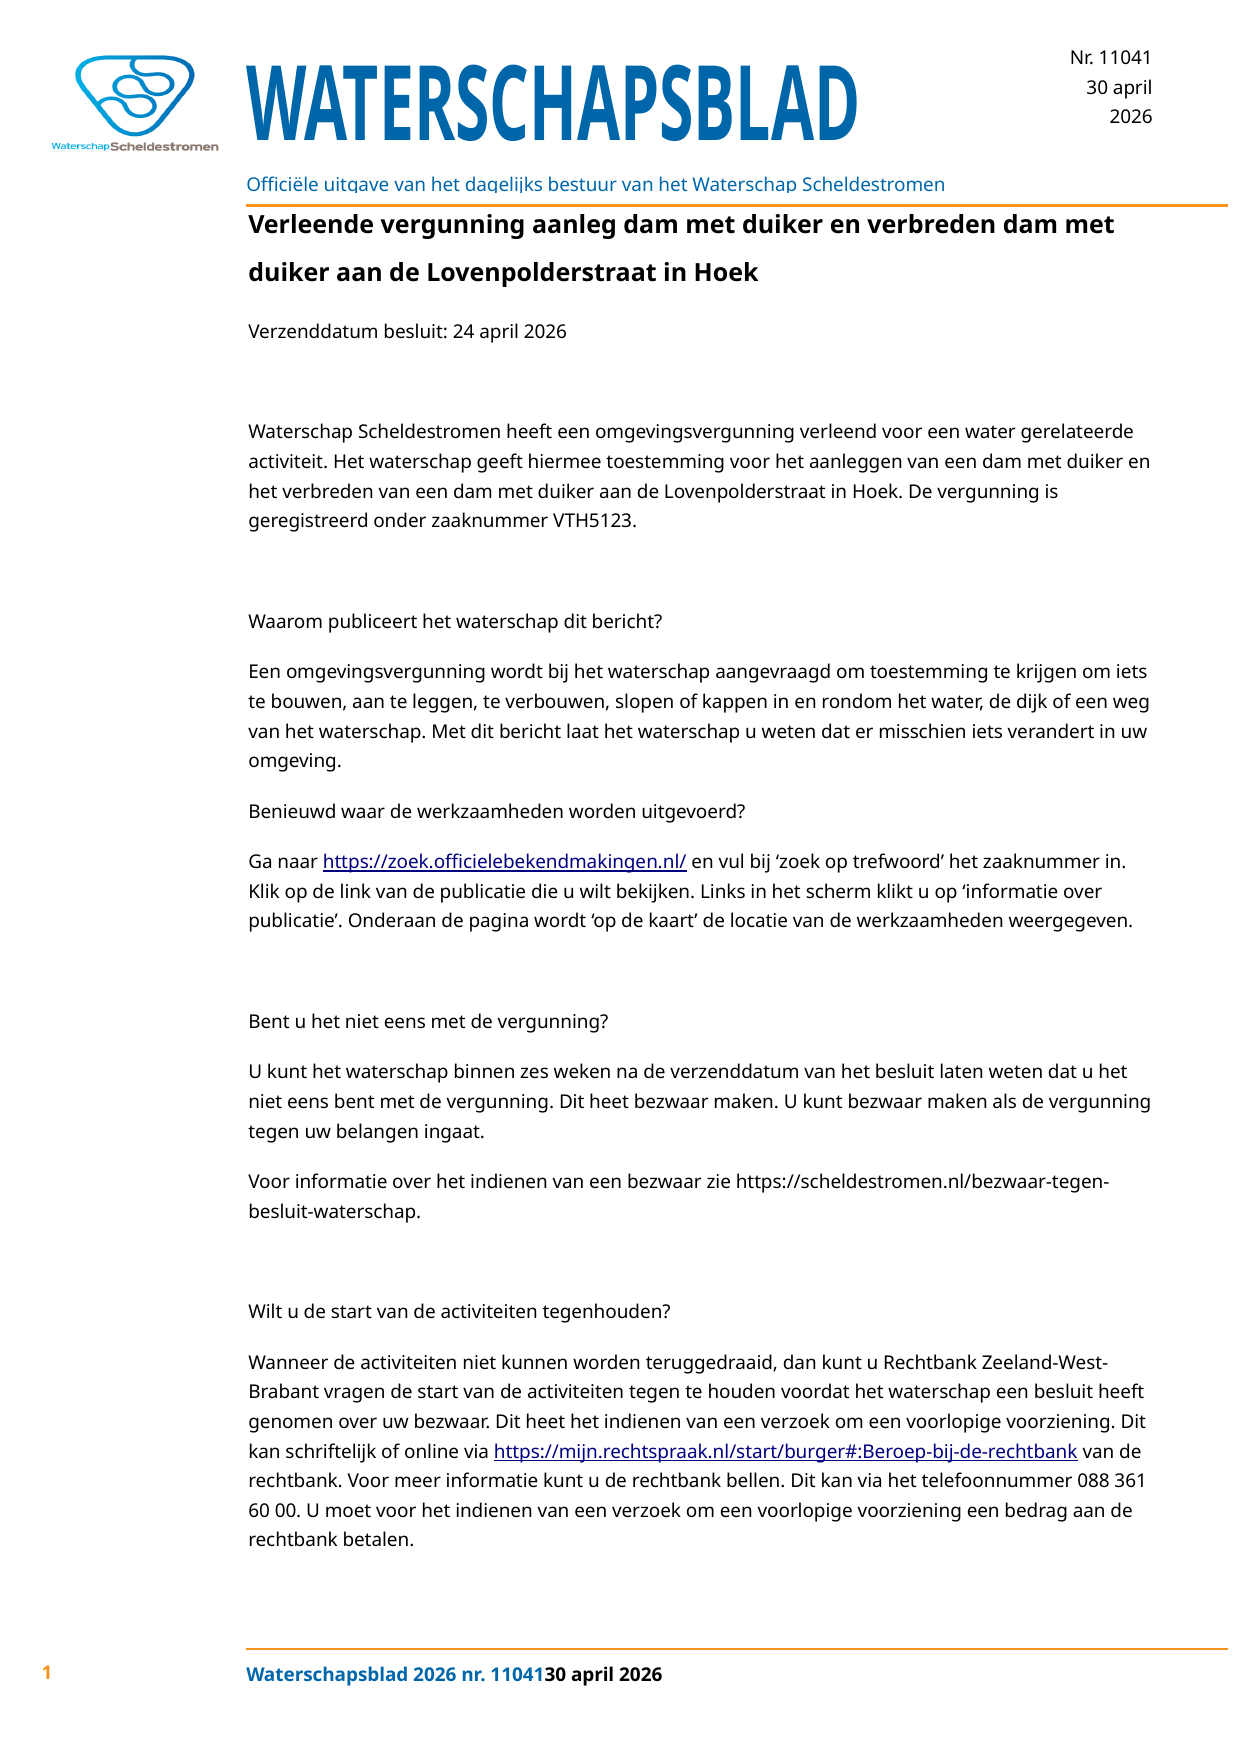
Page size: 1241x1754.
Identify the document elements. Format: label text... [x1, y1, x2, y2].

text Waterschap Scheldestromen heeft een omgevingsvergunning verleend voor een water gerelateerde activiteit. Het waterschap geeft hiermee toestemming voor het aanleggen van een dam met duiker en het verbreden van een dam met duiker aan de Lovenpolderstraat in Hoek. De vergunning is geregistreerd onder zaaknummer VTH5123. [248, 419, 1152, 533]
picture [41, 47, 231, 172]
text Benieuwd waar de werkzaamheden worden uitgevoerd? [248, 798, 1152, 824]
text Bent u het niet eens met de vergunning? [248, 1008, 1152, 1034]
text Waarom publiceert het waterschap dit bericht? [248, 608, 1152, 634]
text Voor informatie over het indienen van een bezwaar zie https://scheldestromen.nl/bezwaar-tegen-besluit-waterschap. [248, 1168, 1152, 1224]
text Verleende vergunning aanleg dam met duiker en verbreden dam met duiker aan de Lovenpolderstraat in Hoek [248, 207, 1152, 288]
text Wilt u de start van de activiteiten tegenhouden? [248, 1299, 1152, 1324]
text Wanneer de activiteiten niet kunnen worden teruggedraaid, dan kunt u Rechtbank Zeeland-West-Brabant vragen de start van de activiteiten tegen te houden voordat het waterschap een besluit heeft genomen over uw bezwaar. Dit heet het indienen van een verzoek om een voorlopige voorziening. Dit kan schriftelijk of online via https://mijn.rechtspraak.nl/start/burger#:Beroep-bij-de-rechtbank van de rechtbank. Voor meer informatie kunt u de rechtbank bellen. Dit kan via het telefoonnummer 088 361 60 00. U moet voor het indienen van een verzoek om een voorlopige voorziening een bedrag aan de rechtbank betalen. [248, 1349, 1152, 1552]
text Verzenddatum besluit: 24 april 2026 [248, 318, 1152, 344]
text Ga naar https://zoek.officielebekendmakingen.nl/ en vul bij ‘zoek op trefwoord’ het zaaknummer in. Klik op de link van de publicatie die u wilt bekijken. Links in het scherm klikt u op ‘informatie over publicatie’. Onderaan de pagina wordt ‘op de kaart’ de locatie van de werkzaamheden weergegeven. [248, 848, 1152, 933]
text U kunt het waterschap binnen zes weken na de verzenddatum van het besluit laten weten dat u het niet eens bent met de vergunning. Dit heet bezwaar maken. U kunt bezwaar maken als de vergunning tegen uw belangen ingaat. [248, 1059, 1152, 1144]
text Een omgevingsvergunning wordt bij het waterschap aangevraagd om toestemming te krijgen om iets te bouwen, aan te leggen, te verbouwen, slopen of kappen in en rondom het water, de dijk of een weg van het waterschap. Met dit bericht laat het waterschap u weten dat er misschien iets verandert in uw omgeving. [248, 659, 1152, 773]
